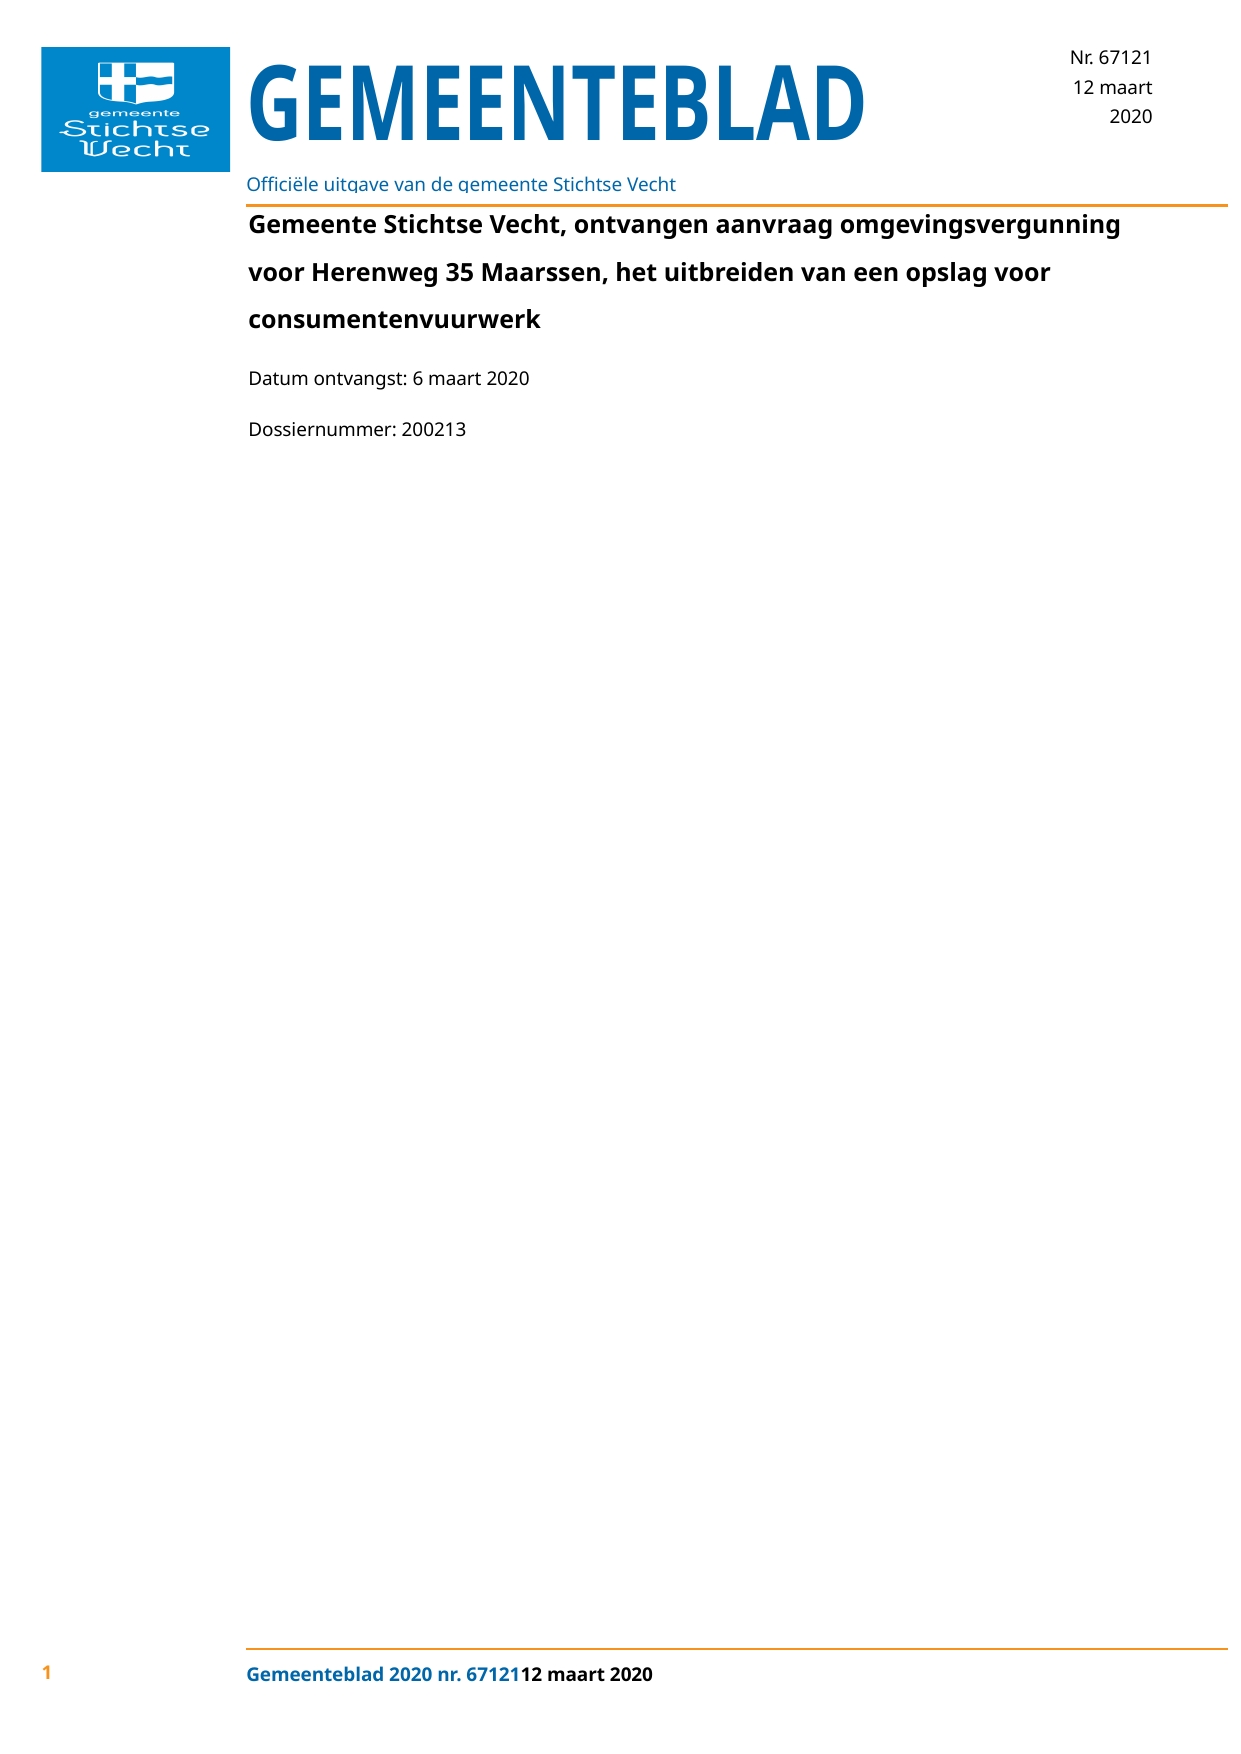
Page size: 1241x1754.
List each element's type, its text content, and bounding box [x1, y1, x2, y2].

text Datum ontvangst: 6 maart 2020 [248, 366, 1152, 391]
picture [137, 63, 174, 103]
text Dossiernummer: 200213 [248, 416, 1152, 442]
text Gemeente Stichtse Vecht, ontvangen aanvraag omgevingsvergunning voor Herenweg 35 Maarssen, het uitbreiden van een opslag voor consumentenvuurwerk [248, 207, 1152, 336]
picture [99, 63, 135, 101]
